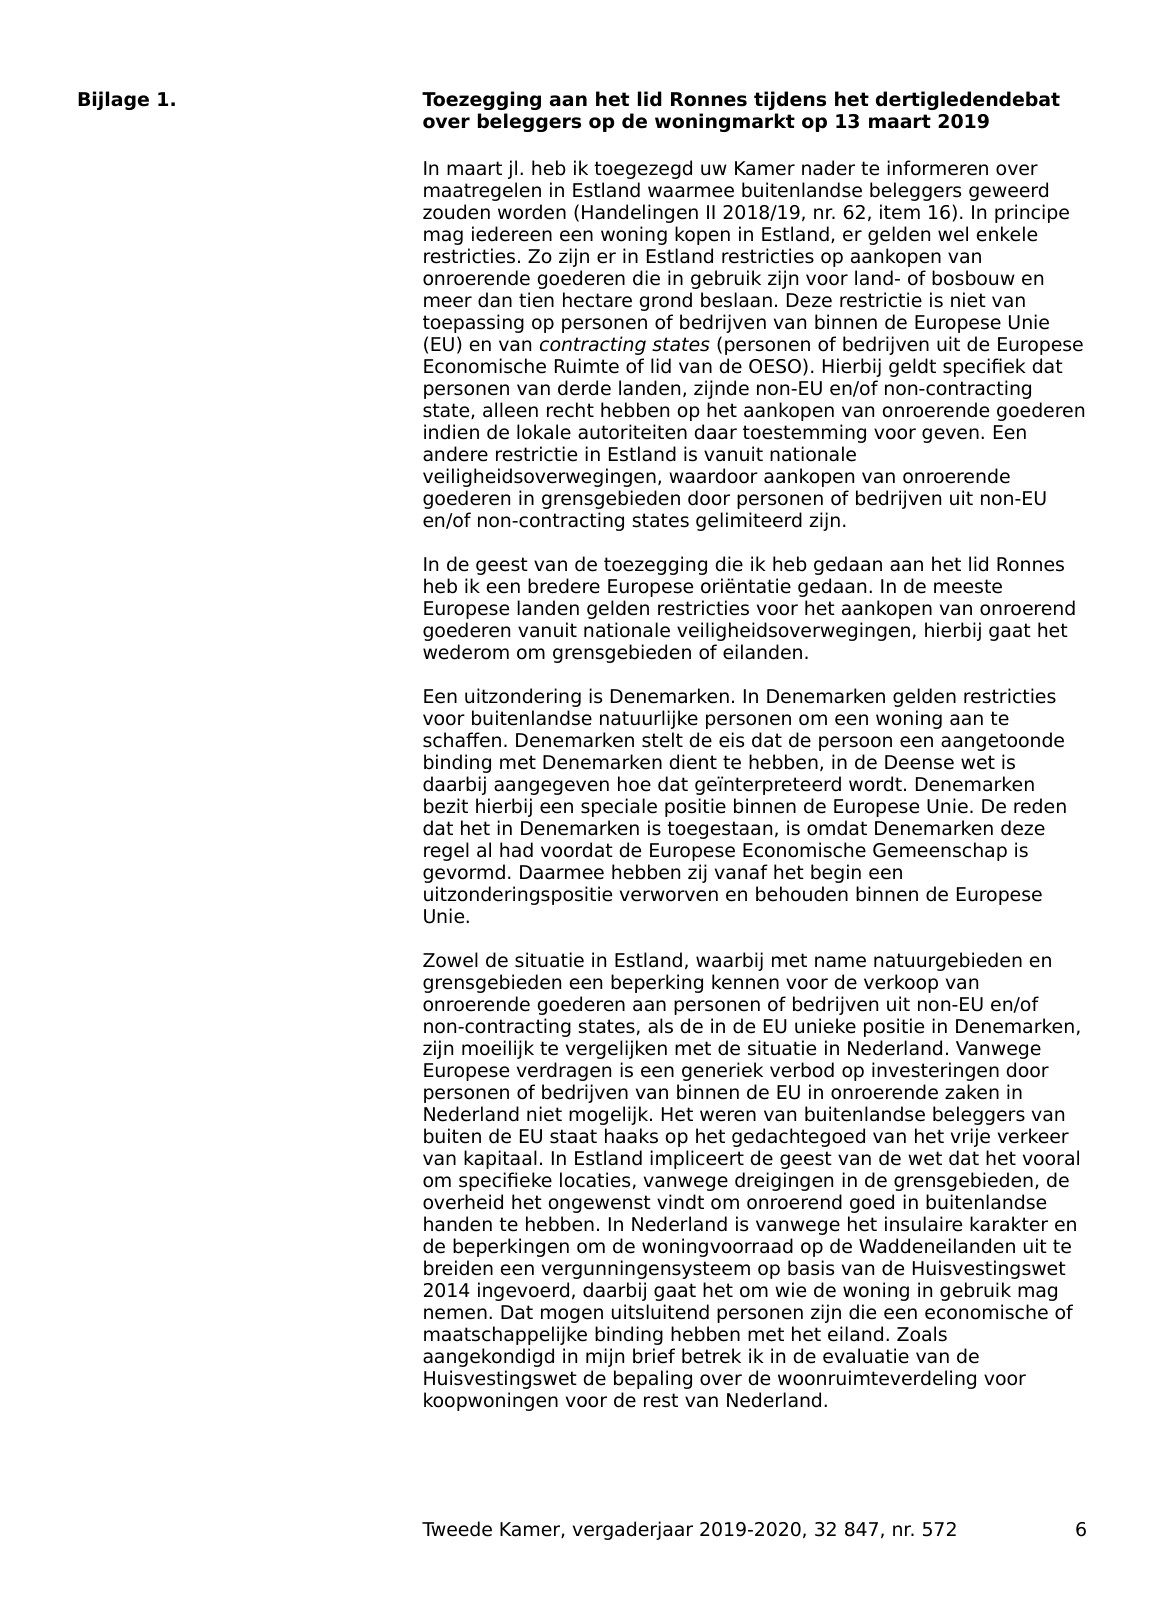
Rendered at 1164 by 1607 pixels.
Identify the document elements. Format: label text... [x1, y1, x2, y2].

subtitle Bijlage 1. Toezegging aan het lid Ronnes tijdens het dertigledendebat over beleggers op de woningmarkt op 13 maart 2019 [77, 89, 1087, 133]
text In maart jl. heb ik toegezegd uw Kamer nader te informeren over maatregelen in Estland waarmee buitenlandse beleggers geweerd zouden worden (Handelingen II 2018/19, nr. 62, item 16). In principe mag iedereen een woning kopen in Estland, er gelden wel enkele restricties. Zo zijn er in Estland restricties op aankopen van onroerende goederen die in gebruik zijn voor land- of bosbouw en meer dan tien hectare grond beslaan. Deze restrictie is niet van toepassing op personen of bedrijven van binnen de Europese Unie (EU) en van contracting states (personen of bedrijven uit de Europese Economische Ruimte of lid van de OESO). Hierbij geldt specifiek dat personen van derde landen, zijnde non-EU en/of non-contracting state, alleen recht hebben op het aankopen van onroerende goederen indien de lokale autoriteiten daar toestemming voor geven. Een andere restrictie in Estland is vanuit nationale veiligheidsoverwegingen, waardoor aankopen van onroerende goederen in grensgebieden door personen of bedrijven uit non-EU en/of non-contracting states gelimiteerd zijn. [422, 158, 1087, 532]
text In de geest van de toezegging die ik heb gedaan aan het lid Ronnes heb ik een bredere Europese oriëntatie gedaan. In de meeste Europese landen gelden restricties voor het aankopen van onroerend goederen vanuit nationale veiligheidsoverwegingen, hierbij gaat het wederom om grensgebieden of eilanden. [422, 554, 1087, 664]
text Een uitzondering is Denemarken. In Denemarken gelden restricties voor buitenlandse natuurlijke personen om een woning aan te schaffen. Denemarken stelt de eis dat de persoon een aangetoonde binding met Denemarken dient te hebben, in de Deense wet is daarbij aangegeven hoe dat geïnterpreteerd wordt. Denemarken bezit hierbij een speciale positie binnen de Europese Unie. De reden dat het in Denemarken is toegestaan, is omdat Denemarken deze regel al had voordat de Europese Economische Gemeenschap is gevormd. Daarmee hebben zij vanaf het begin een uitzonderingspositie verworven en behouden binnen de Europese Unie. [422, 686, 1087, 928]
text Zowel de situatie in Estland, waarbij met name natuurgebieden en grensgebieden een beperking kennen voor de verkoop van onroerende goederen aan personen of bedrijven uit non-EU en/of non-contracting states, als de in de EU unieke positie in Denemarken, zijn moeilijk te vergelijken met de situatie in Nederland. Vanwege Europese verdragen is een generiek verbod op investeringen door personen of bedrijven van binnen de EU in onroerende zaken in Nederland niet mogelijk. Het weren van buitenlandse beleggers van buiten de EU staat haaks op het gedachtegoed van het vrije verkeer van kapitaal. In Estland impliceert de geest van de wet dat het vooral om specifieke locaties, vanwege dreigingen in de grensgebieden, de overheid het ongewenst vindt om onroerend goed in buitenlandse handen te hebben. In Nederland is vanwege het insulaire karakter en de beperkingen om de woningvoorraad op de Waddeneilanden uit te breiden een vergunningensysteem op basis van de Huisvestingswet 2014 ingevoerd, daarbij gaat het om wie de woning in gebruik mag nemen. Dat mogen uitsluitend personen zijn die een economische of maatschappelijke binding hebben met het eiland. Zoals aangekondigd in mijn brief betrek ik in de evaluatie van de Huisvestingswet de bepaling over de woonruimteverdeling voor koopwoningen voor de rest van Nederland. [422, 950, 1087, 1411]
